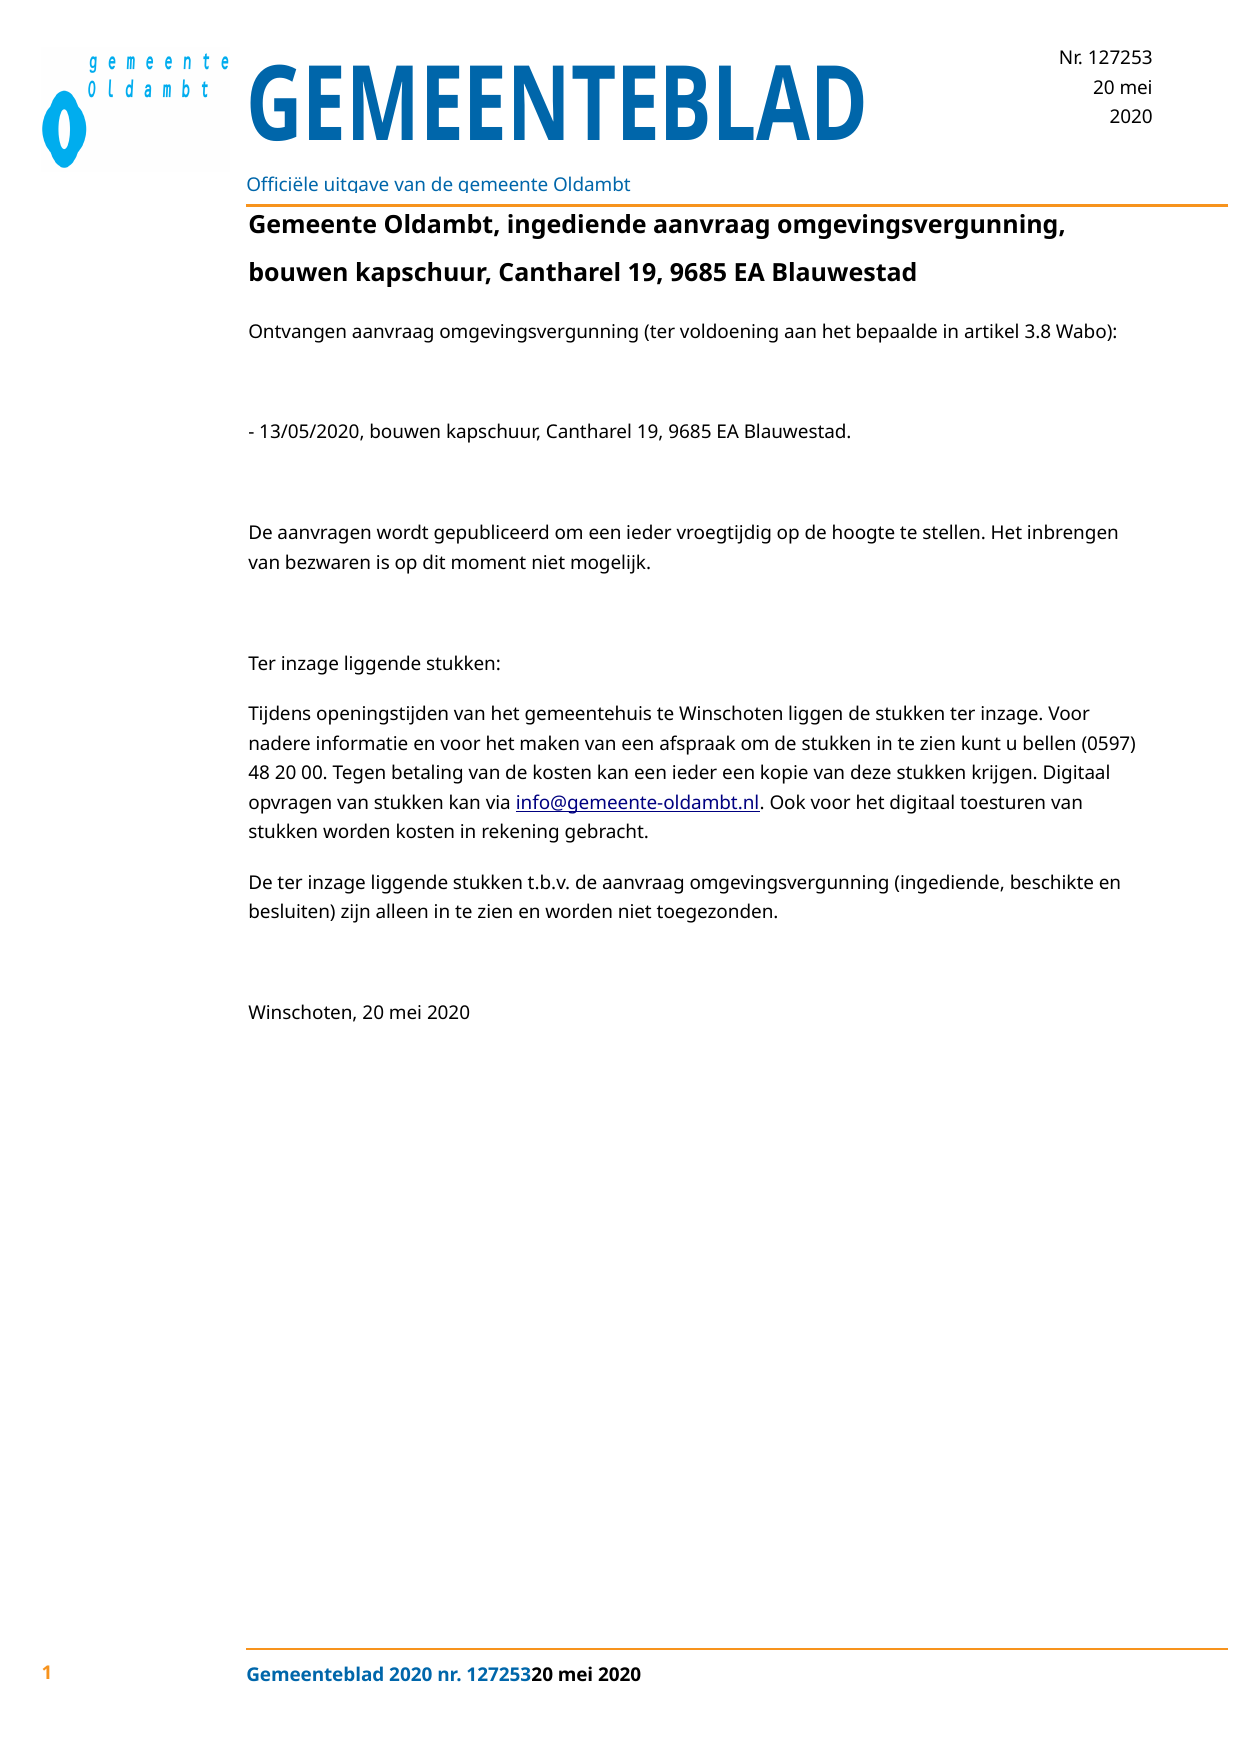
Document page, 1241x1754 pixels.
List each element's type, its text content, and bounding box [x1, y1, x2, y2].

text Tijdens openingstijden van het gemeentehuis te Winschoten liggen de stukken ter inzage. Voor nadere informatie en voor het maken van een afspraak om de stukken in te zien kunt u bellen (0597) 48 20 00. Tegen betaling van de kosten kan een ieder een kopie van deze stukken krijgen. Digitaal opvragen van stukken kan via info@gemeente-oldambt.nl. Ook voor het digitaal toesturen van stukken worden kosten in rekening gebracht. [248, 700, 1152, 844]
text Ter inzage liggende stukken: [248, 650, 1152, 676]
text Winschoten, 20 mei 2020 [248, 999, 1152, 1025]
text Gemeente Oldambt, ingediende aanvraag omgevingsvergunning, bouwen kapschuur, Cantharel 19, 9685 EA Blauwestad [248, 207, 1152, 288]
text De aanvragen wordt gepubliceerd om een ieder vroegtijdig op de hoogte te stellen. Het inbrengen van bezwaren is op dit moment niet mogelijk. [248, 519, 1152, 575]
text - 13/05/2020, bouwen kapschuur, Cantharel 19, 9685 EA Blauwestad. [248, 419, 1152, 444]
picture [41, 47, 231, 172]
text De ter inzage liggende stukken t.b.v. de aanvraag omgevingsvergunning (ingediende, beschikte en besluiten) zijn alleen in te zien en worden niet toegezonden. [248, 869, 1152, 924]
text Ontvangen aanvraag omgevingsvergunning (ter voldoening aan het bepaalde in artikel 3.8 Wabo): [248, 318, 1152, 344]
